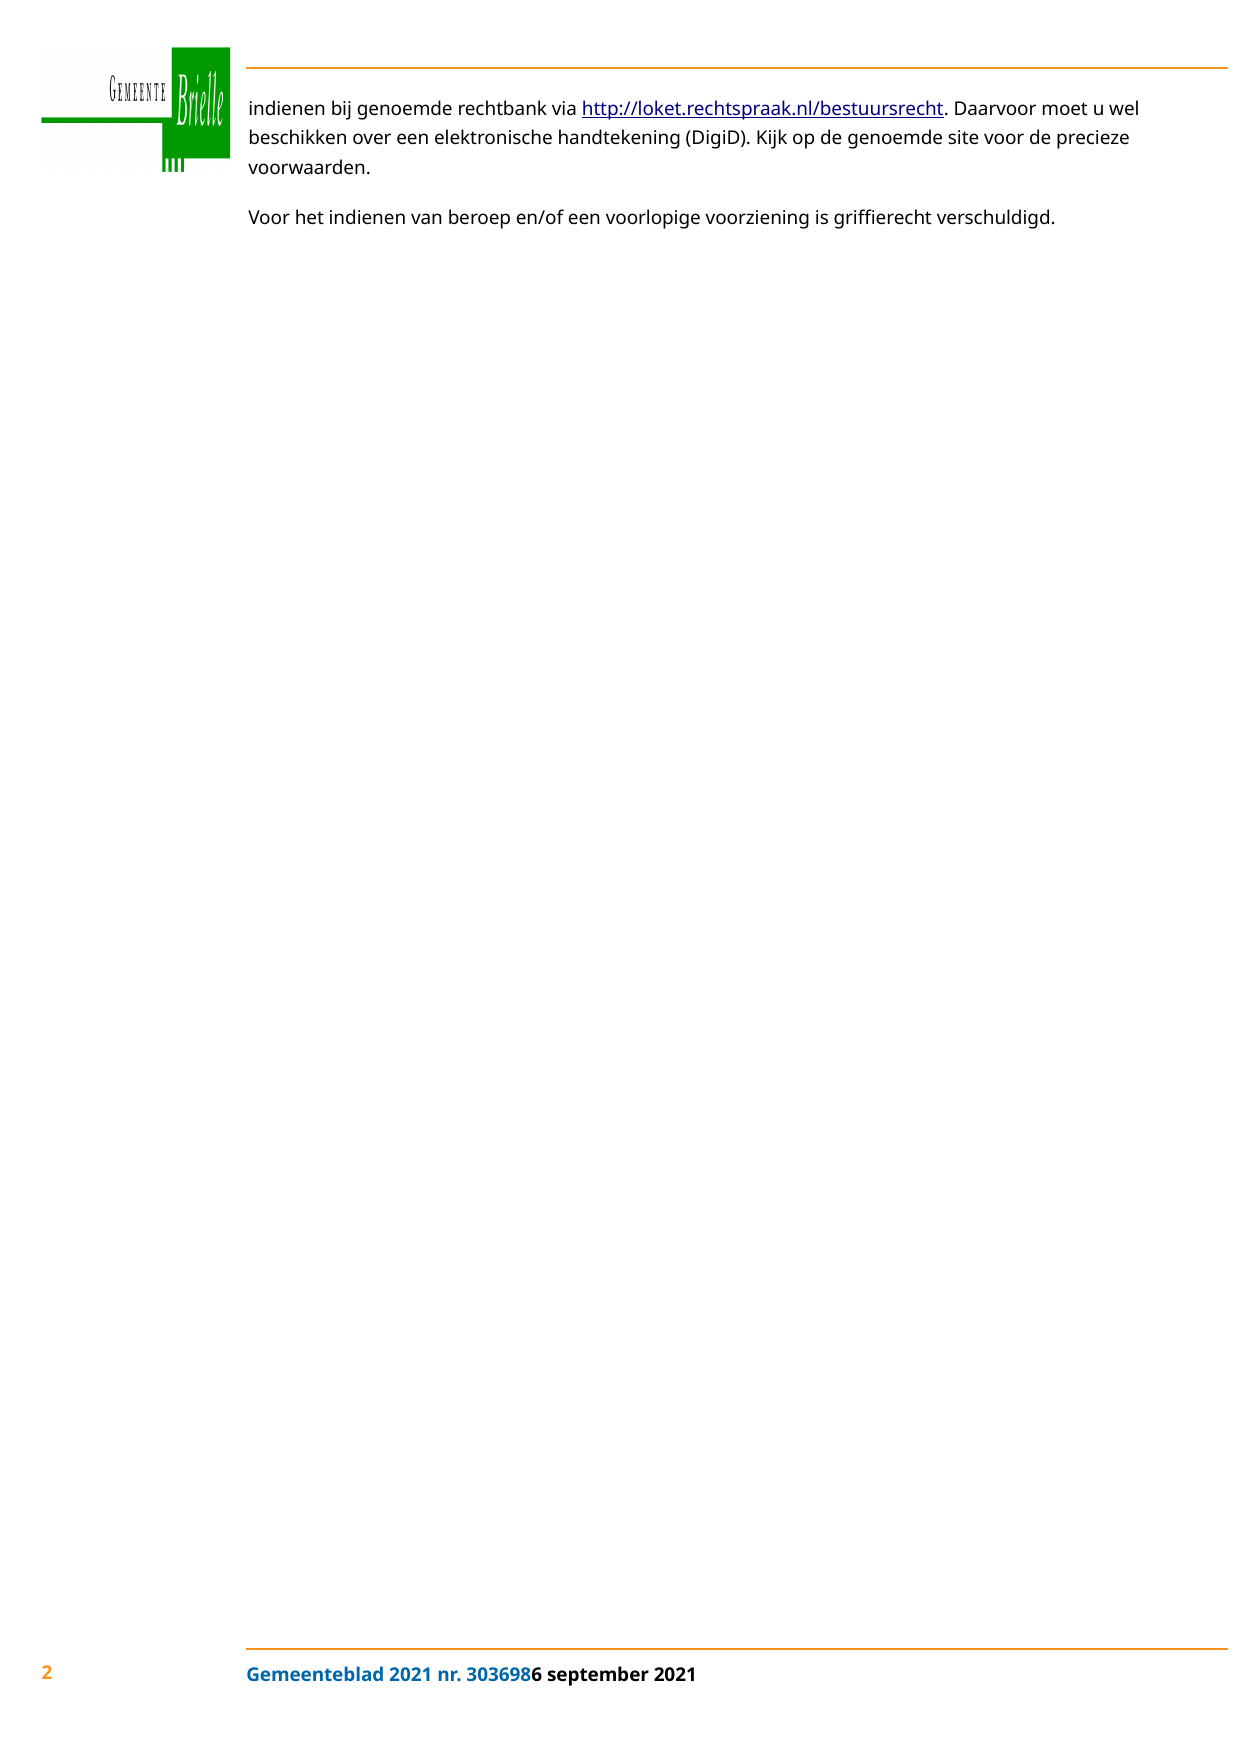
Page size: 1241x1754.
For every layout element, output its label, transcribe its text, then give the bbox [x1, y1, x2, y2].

text Voor het indienen van beroep en/of een voorlopige voorziening is griffierecht verschuldigd. [248, 204, 1152, 230]
picture [41, 47, 231, 172]
text indienen bij genoemde rechtbank via http://loket.rechtspraak.nl/bestuursrecht. Daarvoor moet u wel beschikken over een elektronische handtekening (DigiD). Kijk op de genoemde site voor de precieze voorwaarden. [248, 95, 1152, 180]
